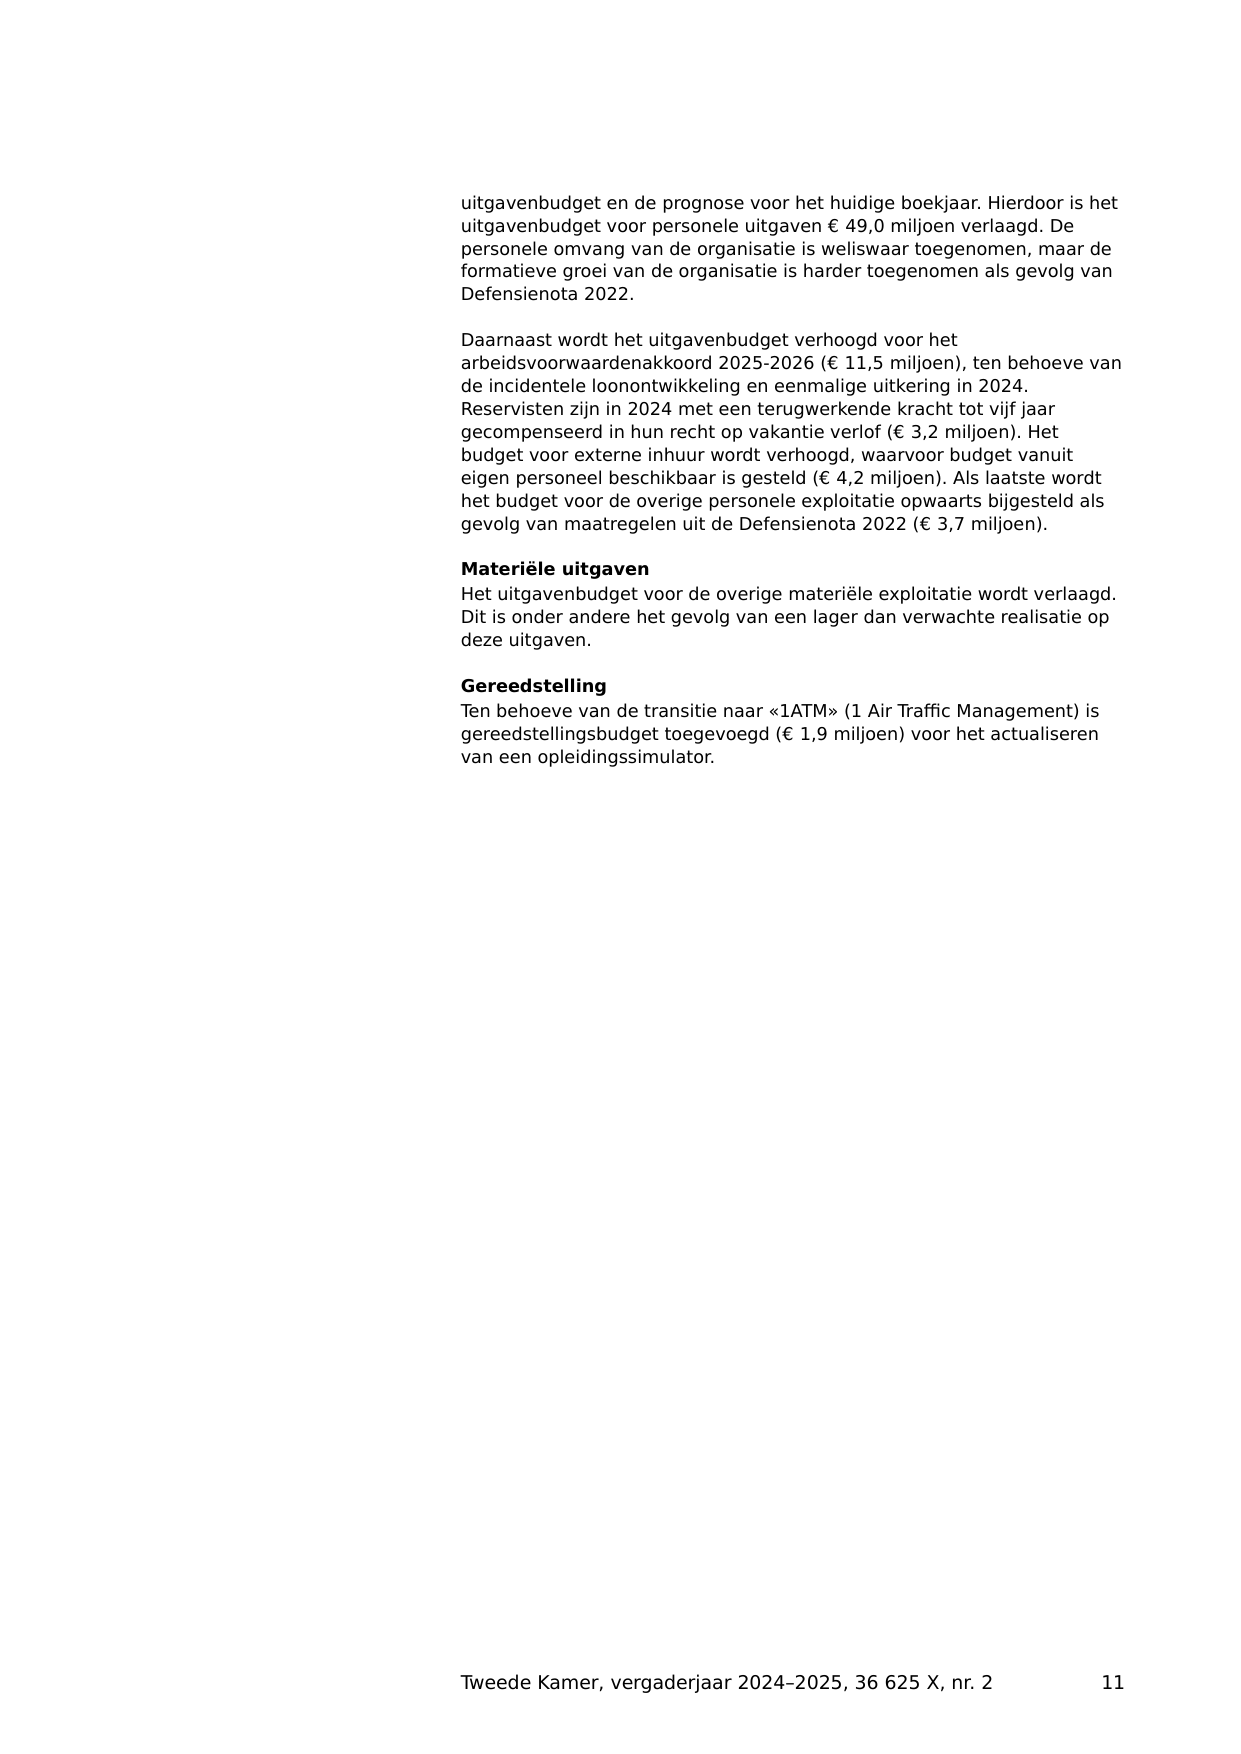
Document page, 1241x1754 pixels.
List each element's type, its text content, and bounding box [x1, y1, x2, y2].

text Daarnaast wordt het uitgavenbudget verhoogd voor het arbeidsvoorwaardenakkoord 2025-2026 (€ 11,5 miljoen), ten behoeve van de incidentele loonontwikkeling en eenmalige uitkering in 2024. Reservisten zijn in 2024 met een terugwerkende kracht tot vijf jaar gecompenseerd in hun recht op vakantie verlof (€ 3,2 miljoen). Het budget voor externe inhuur wordt verhoogd, waarvoor budget vanuit eigen personeel beschikbaar is gesteld (€ 4,2 miljoen). Als laatste wordt het budget voor de overige personele exploitatie opwaarts bijgesteld als gevolg van maatregelen uit de Defensienota 2022 (€ 3,7 miljoen). [461, 328, 1125, 534]
text Materiële uitgaven [461, 557, 1125, 580]
text Ten behoeve van de transitie naar «1ATM» (1 Air Traffic Management) is gereedstellingsbudget toegevoegd (€ 1,9 miljoen) voor het actualiseren van een opleidingssimulator. [461, 699, 1125, 768]
text uitgavenbudget en de prognose voor het huidige boekjaar. Hierdoor is het uitgavenbudget voor personele uitgaven € 49,0 miljoen verlaagd. De personele omvang van de organisatie is weliswaar toegenomen, maar de formatieve groei van de organisatie is harder toegenomen als gevolg van Defensienota 2022. [461, 191, 1125, 305]
text Gereedstelling [461, 674, 1125, 697]
text Het uitgavenbudget voor de overige materiële exploitatie wordt verlaagd. Dit is onder andere het gevolg van een lager dan verwachte realisatie op deze uitgaven. [461, 582, 1125, 651]
